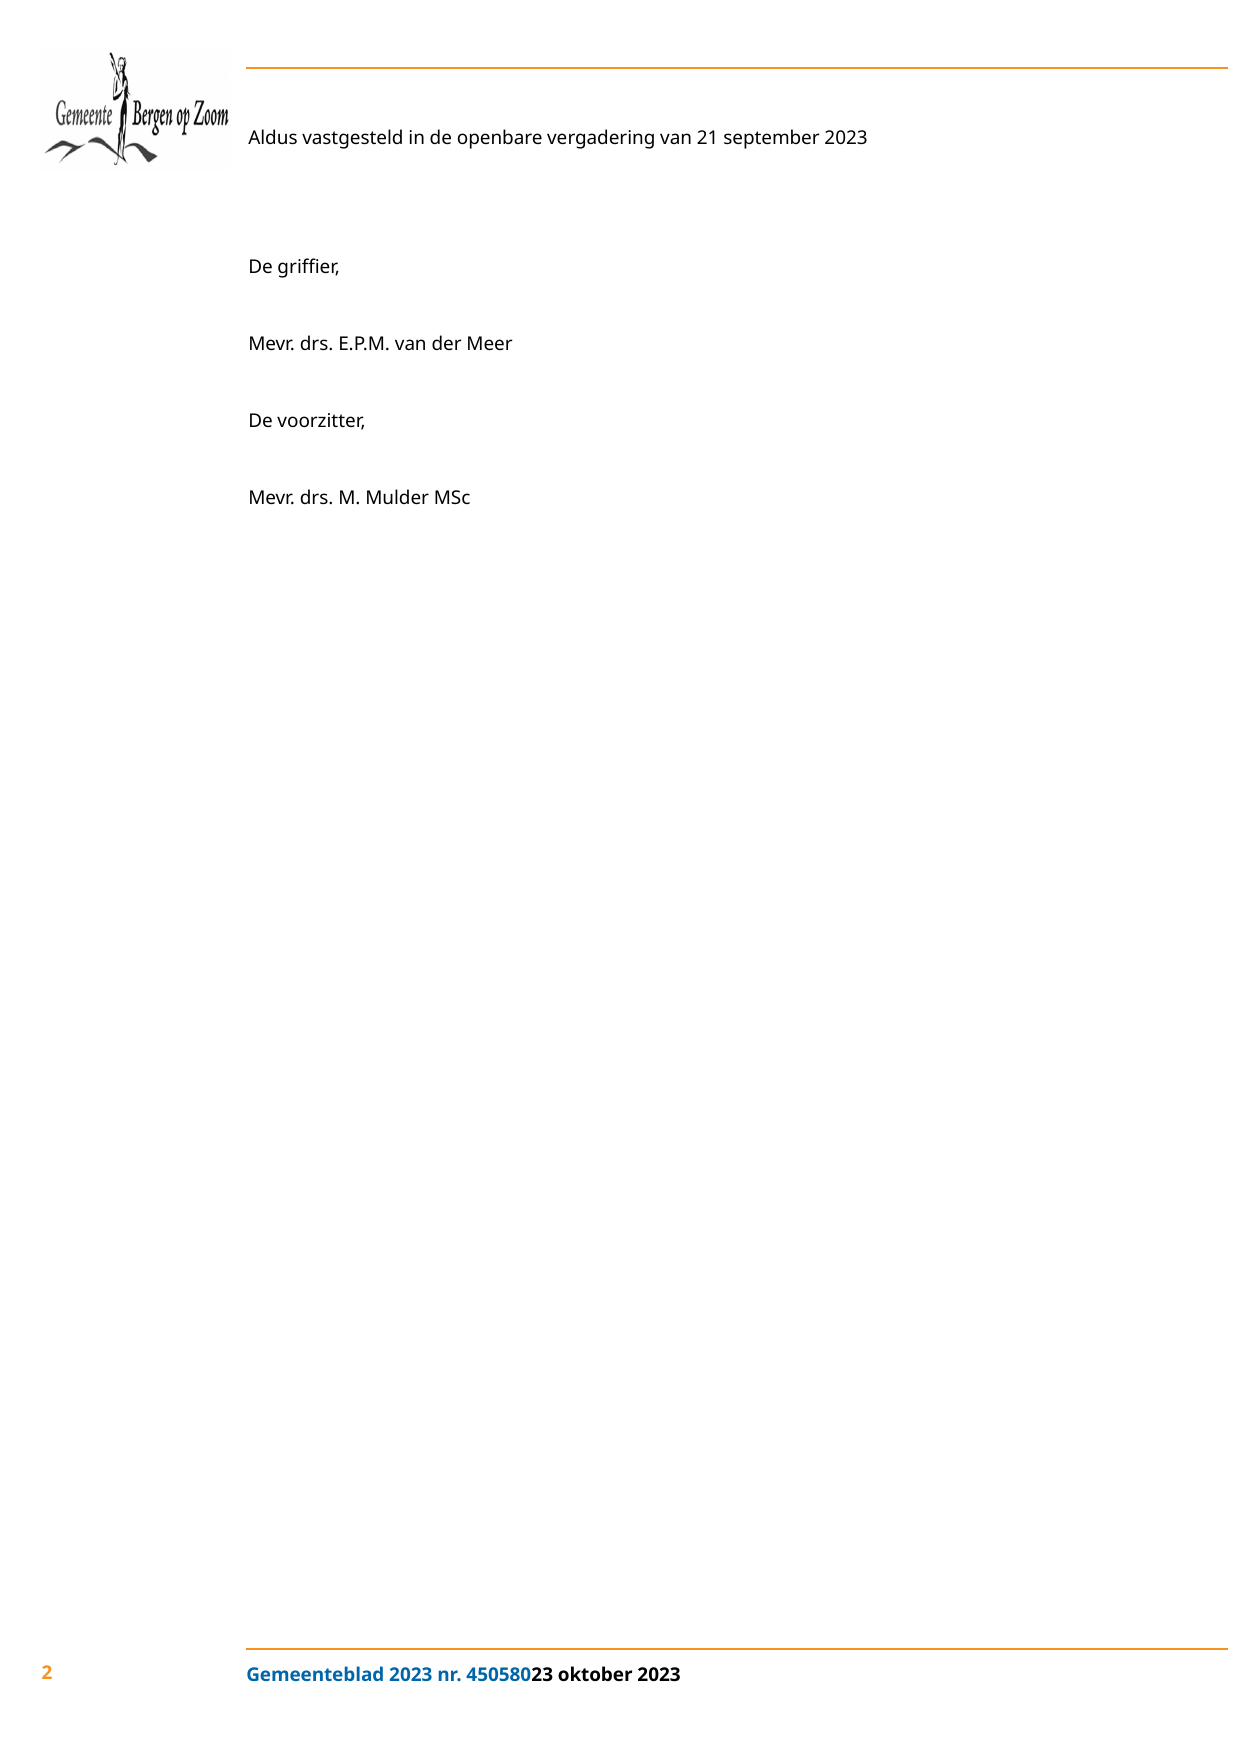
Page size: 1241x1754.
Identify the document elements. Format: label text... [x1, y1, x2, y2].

text Mevr. drs. E.P.M. van der Meer [248, 330, 1152, 356]
picture [41, 47, 231, 172]
text Aldus vastgesteld in de openbare vergadering van 21 september 2023 [248, 124, 1152, 150]
text De griffier, [248, 253, 1152, 279]
text Mevr. drs. M. Mulder MSc [248, 484, 1152, 510]
text De voorzitter, [248, 407, 1152, 433]
